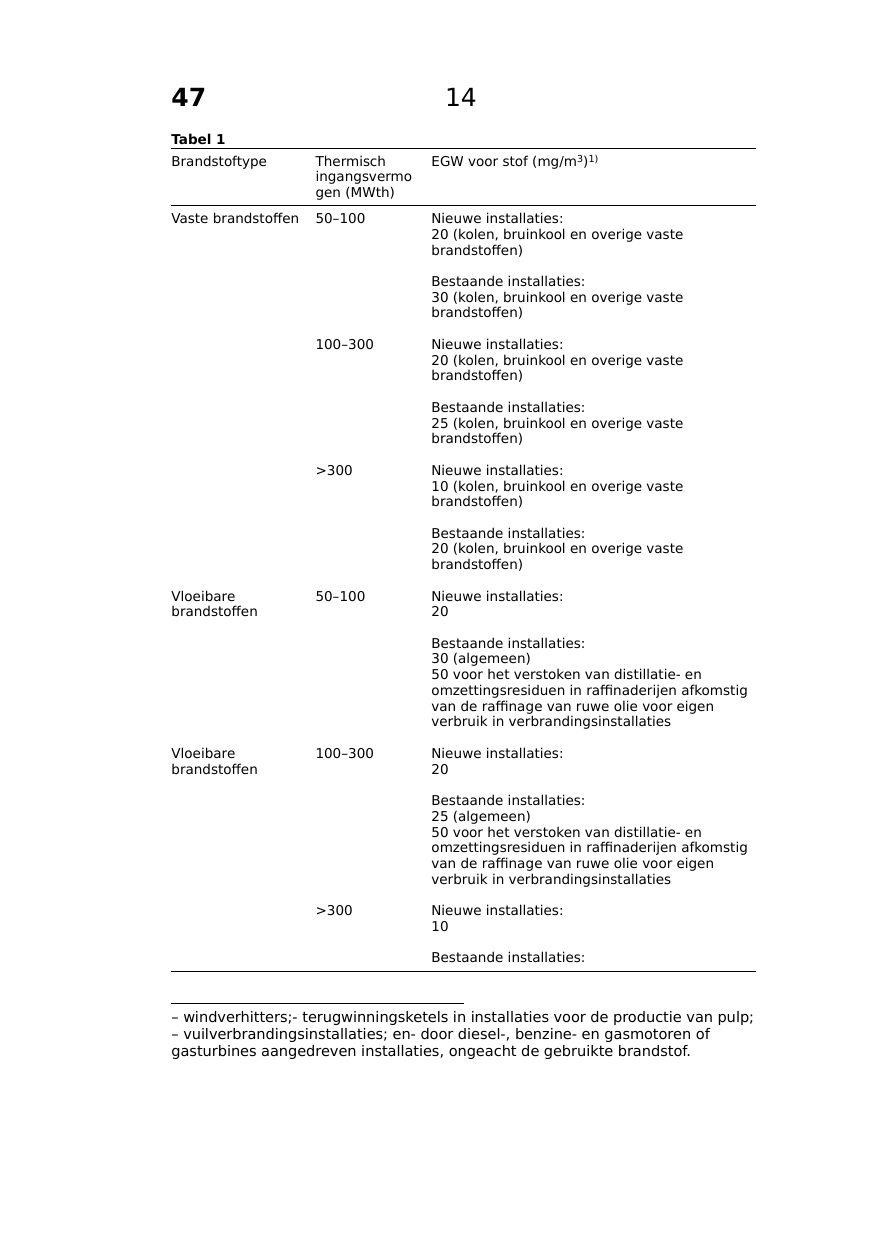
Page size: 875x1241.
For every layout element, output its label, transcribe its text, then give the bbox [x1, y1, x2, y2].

table_cell [425, 258, 756, 274]
table_cell Nieuwe installaties: 20 [425, 589, 756, 620]
table_cell [171, 400, 309, 447]
table_cell Nieuwe installaties: 20 (kolen, bruinkool en overige vaste brandstoffen) [425, 337, 756, 384]
table_cell Nieuwe installaties: 20 [425, 746, 756, 777]
table_cell [171, 793, 309, 887]
table_cell Bestaande installaties: 20 (kolen, bruinkool en overige vaste brandstoffen) [425, 526, 756, 573]
table_cell [310, 950, 425, 971]
table_cell [425, 510, 756, 526]
table_cell EGW voor stof (mg/m3)1) [425, 149, 756, 205]
table_cell Nieuwe installaties: 10 (kolen, bruinkool en overige vaste brandstoffen) [425, 463, 756, 510]
table_cell [171, 463, 309, 510]
table_cell [425, 573, 756, 588]
table_cell [310, 935, 425, 950]
table_cell [310, 400, 425, 447]
table_cell [310, 730, 425, 746]
table_cell [310, 274, 425, 321]
table_cell Bestaande installaties: [425, 950, 756, 971]
table_cell [171, 620, 309, 636]
table_cell Brandstoftype [171, 149, 309, 205]
table_cell [171, 573, 309, 588]
table_cell [425, 935, 756, 950]
table_cell [171, 730, 309, 746]
table_cell Bestaande installaties: 30 (kolen, bruinkool en overige vaste brandstoffen) [425, 274, 756, 321]
table_cell [310, 636, 425, 730]
table_cell [310, 510, 425, 526]
table_cell [425, 777, 756, 793]
table_cell [171, 337, 309, 384]
table_cell Vaste brandstoffen [171, 206, 309, 258]
text – windverhitters;- terugwinningsketels in installaties voor de productie van pulp; [171, 1009, 756, 1026]
table_cell [310, 887, 425, 903]
table_cell [310, 573, 425, 588]
table_cell Thermisch ingangsvermogen (MWth) [310, 149, 425, 205]
table_cell [171, 321, 309, 337]
table_cell Nieuwe installaties: 20 (kolen, bruinkool en overige vaste brandstoffen) [425, 206, 756, 258]
table_cell [171, 510, 309, 526]
table_cell [171, 384, 309, 400]
table_cell [310, 526, 425, 573]
table_cell [425, 321, 756, 337]
table_cell >300 [310, 903, 425, 934]
table_cell [171, 258, 309, 274]
table_cell 50–100 [310, 589, 425, 620]
table_cell [171, 903, 309, 934]
table_cell [310, 258, 425, 274]
table_cell Nieuwe installaties: 10 [425, 903, 756, 934]
table_cell [171, 950, 309, 971]
table_header Tabel 1 [171, 132, 756, 148]
table_cell [171, 777, 309, 793]
table_cell [310, 793, 425, 887]
table_cell [425, 730, 756, 746]
table_cell Bestaande installaties: 30 (algemeen) 50 voor het verstoken van distillatie- en omzettingsresiduen in raffinaderijen afkomstig van de raffinage van ruwe olie voor eigen verbruik in verbrandingsinstallaties [425, 636, 756, 730]
table_cell 50–100 [310, 206, 425, 258]
table_cell >300 [310, 463, 425, 510]
table_cell 100–300 [310, 337, 425, 384]
table_cell [171, 887, 309, 903]
text – vuilverbrandingsinstallaties; en- door diesel-, benzine- en gasmotoren of gasturbines aangedreven installaties, ongeacht de gebruikte brandstof. [171, 1026, 756, 1060]
table_cell 100–300 [310, 746, 425, 777]
table_cell [310, 620, 425, 636]
table_cell [171, 526, 309, 573]
table_cell Vloeibare brandstoffen [171, 589, 309, 620]
table_cell [171, 447, 309, 463]
table_cell [310, 777, 425, 793]
table_cell Bestaande installaties: 25 (algemeen) 50 voor het verstoken van distillatie- en omzettingsresiduen in raffinaderijen afkomstig van de raffinage van ruwe olie voor eigen verbruik in verbrandingsinstallaties [425, 793, 756, 887]
table_cell Bestaande installaties: 25 (kolen, bruinkool en overige vaste brandstoffen) [425, 400, 756, 447]
table_cell [425, 887, 756, 903]
table_cell [310, 384, 425, 400]
table_cell [310, 447, 425, 463]
table_cell [425, 447, 756, 463]
table_cell [171, 636, 309, 730]
table_cell [425, 384, 756, 400]
table_cell Vloeibare brandstoffen [171, 746, 309, 777]
table_cell [425, 620, 756, 636]
table_cell [171, 935, 309, 950]
table_cell [310, 321, 425, 337]
table_cell [171, 274, 309, 321]
